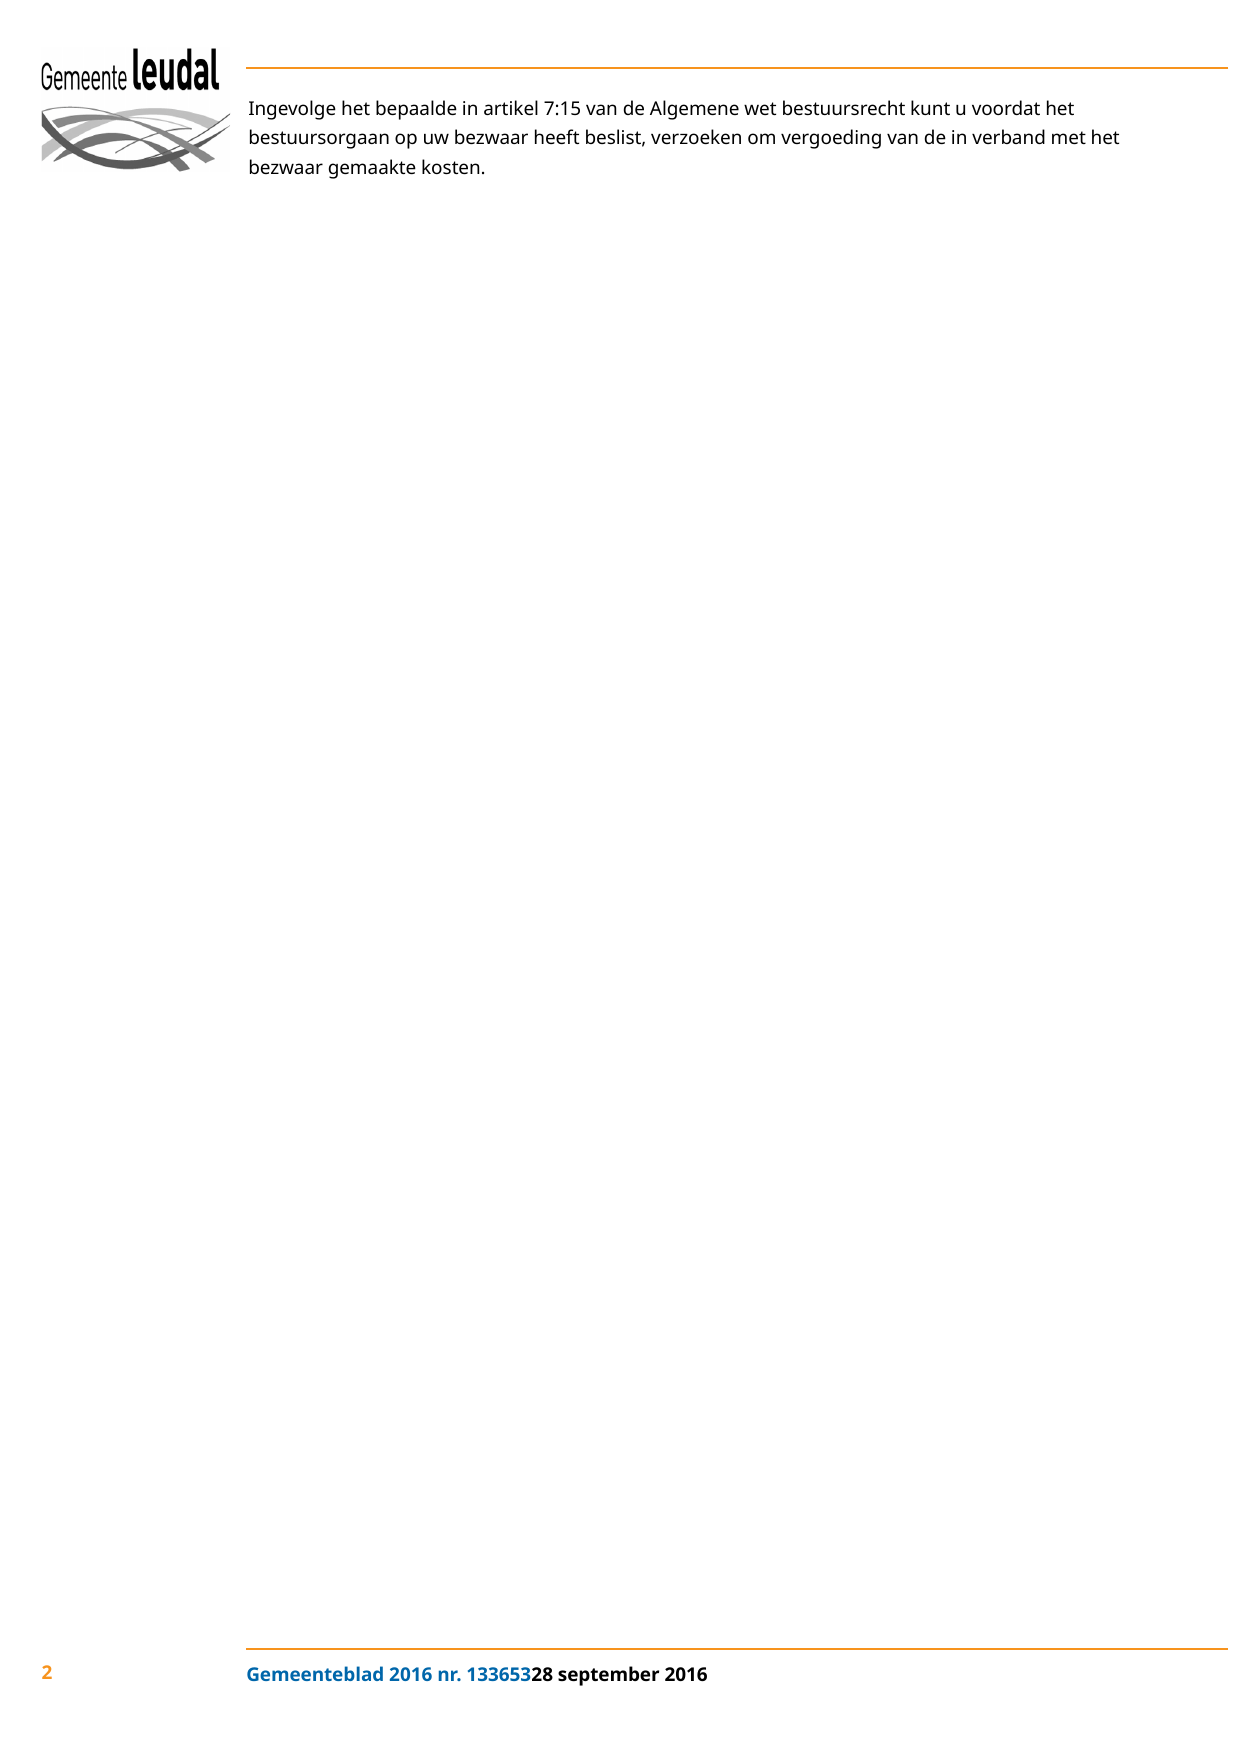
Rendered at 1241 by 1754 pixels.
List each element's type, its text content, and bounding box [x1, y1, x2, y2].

picture [41, 47, 231, 172]
text Ingevolge het bepaalde in artikel 7:15 van de Algemene wet bestuursrecht kunt u voordat het bestuursorgaan op uw bezwaar heeft beslist, verzoeken om vergoeding van de in verband met het bezwaar gemaakte kosten. [248, 95, 1152, 180]
